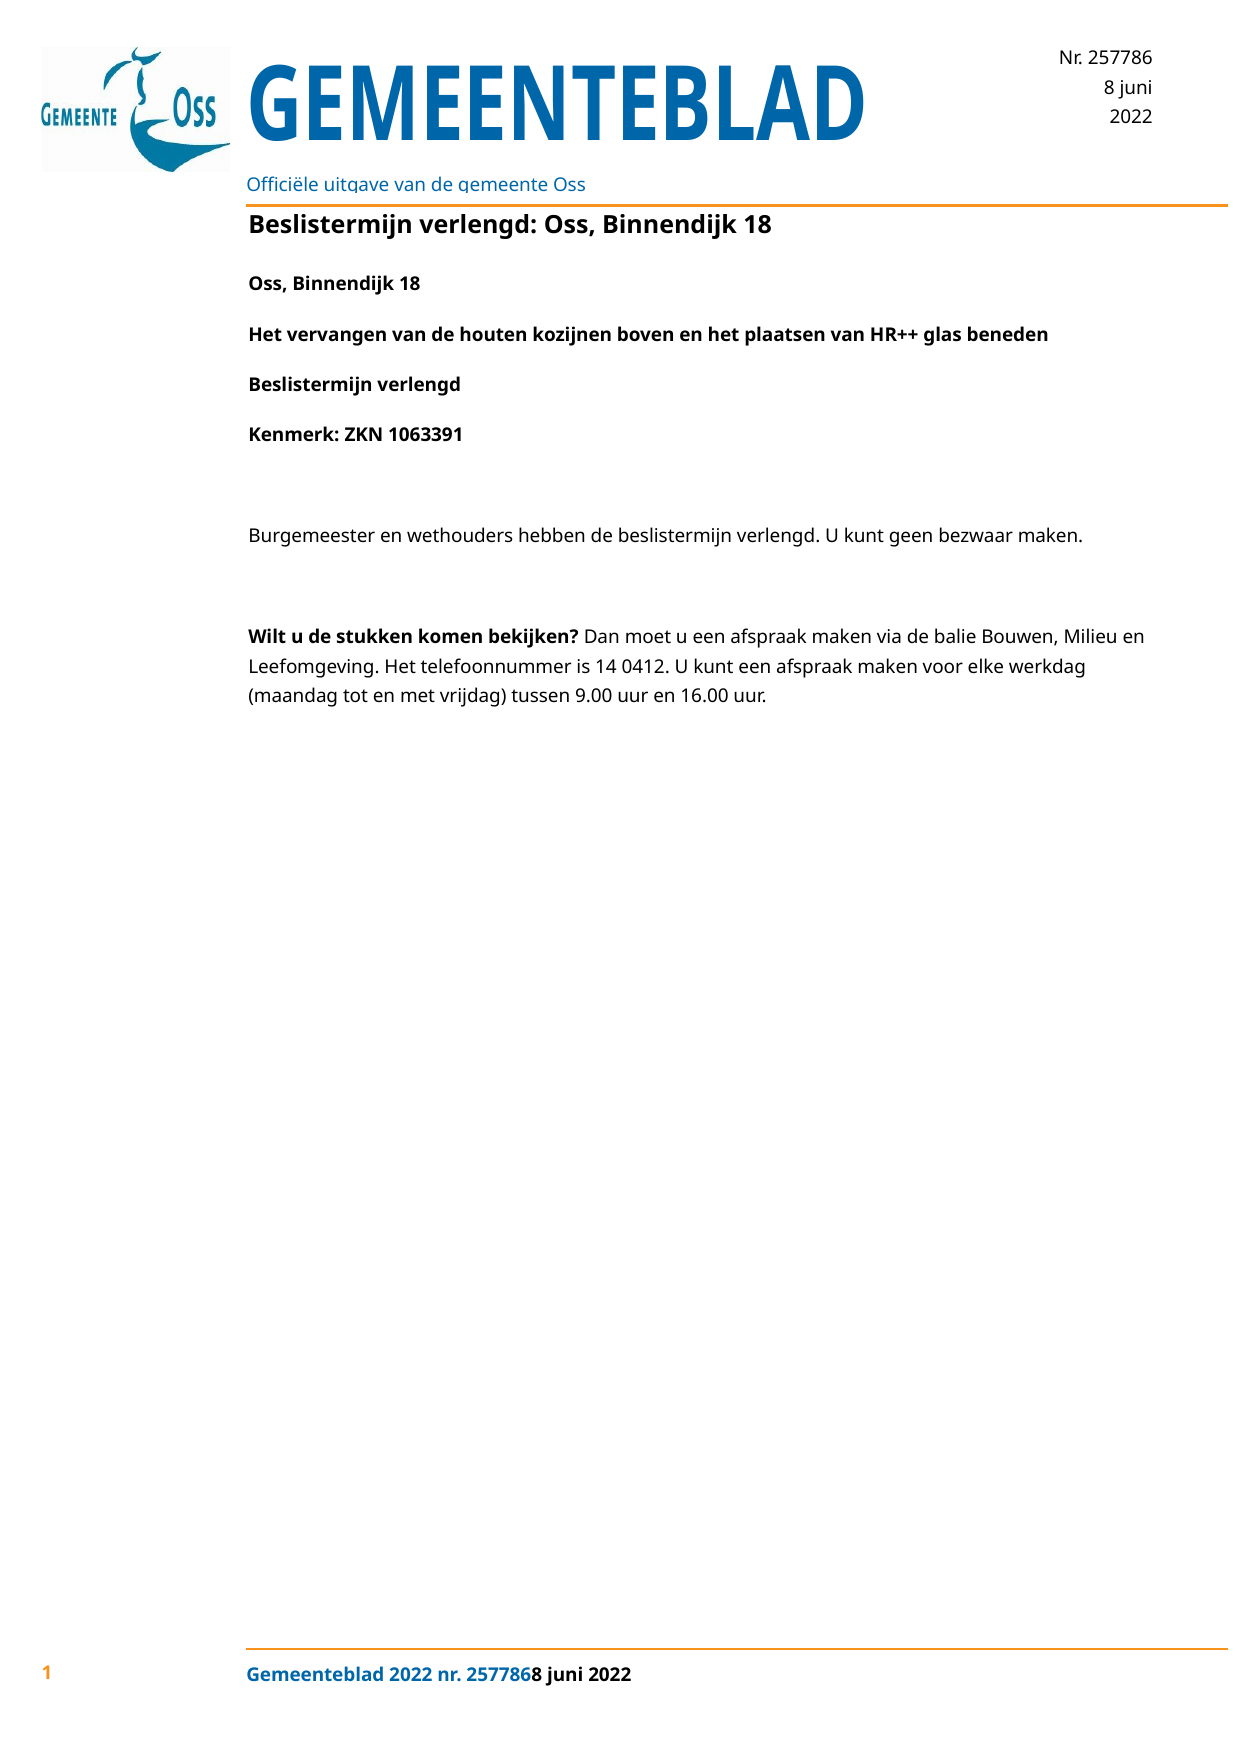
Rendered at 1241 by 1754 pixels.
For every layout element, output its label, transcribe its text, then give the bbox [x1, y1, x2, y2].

text Het vervangen van de houten kozijnen boven en het plaatsen van HR++ glas beneden [248, 321, 1152, 346]
text Beslistermijn verlengd [248, 371, 1152, 397]
text Burgemeester en wethouders hebben de beslistermijn verlengd. U kunt geen bezwaar maken. [248, 522, 1152, 548]
picture [41, 47, 231, 172]
text Wilt u de stukken komen bekijken? Dan moet u een afspraak maken via de balie Bouwen, Milieu en Leefomgeving. Het telefoonnummer is 14 0412. U kunt een afspraak maken voor elke werkdag (maandag tot en met vrijdag) tussen 9.00 uur en 16.00 uur. [248, 623, 1152, 708]
text Kenmerk: ZKN 1063391 [248, 422, 1152, 447]
text Beslistermijn verlengd: Oss, Binnendijk 18 [248, 207, 1152, 241]
text Oss, Binnendijk 18 [248, 270, 1152, 296]
